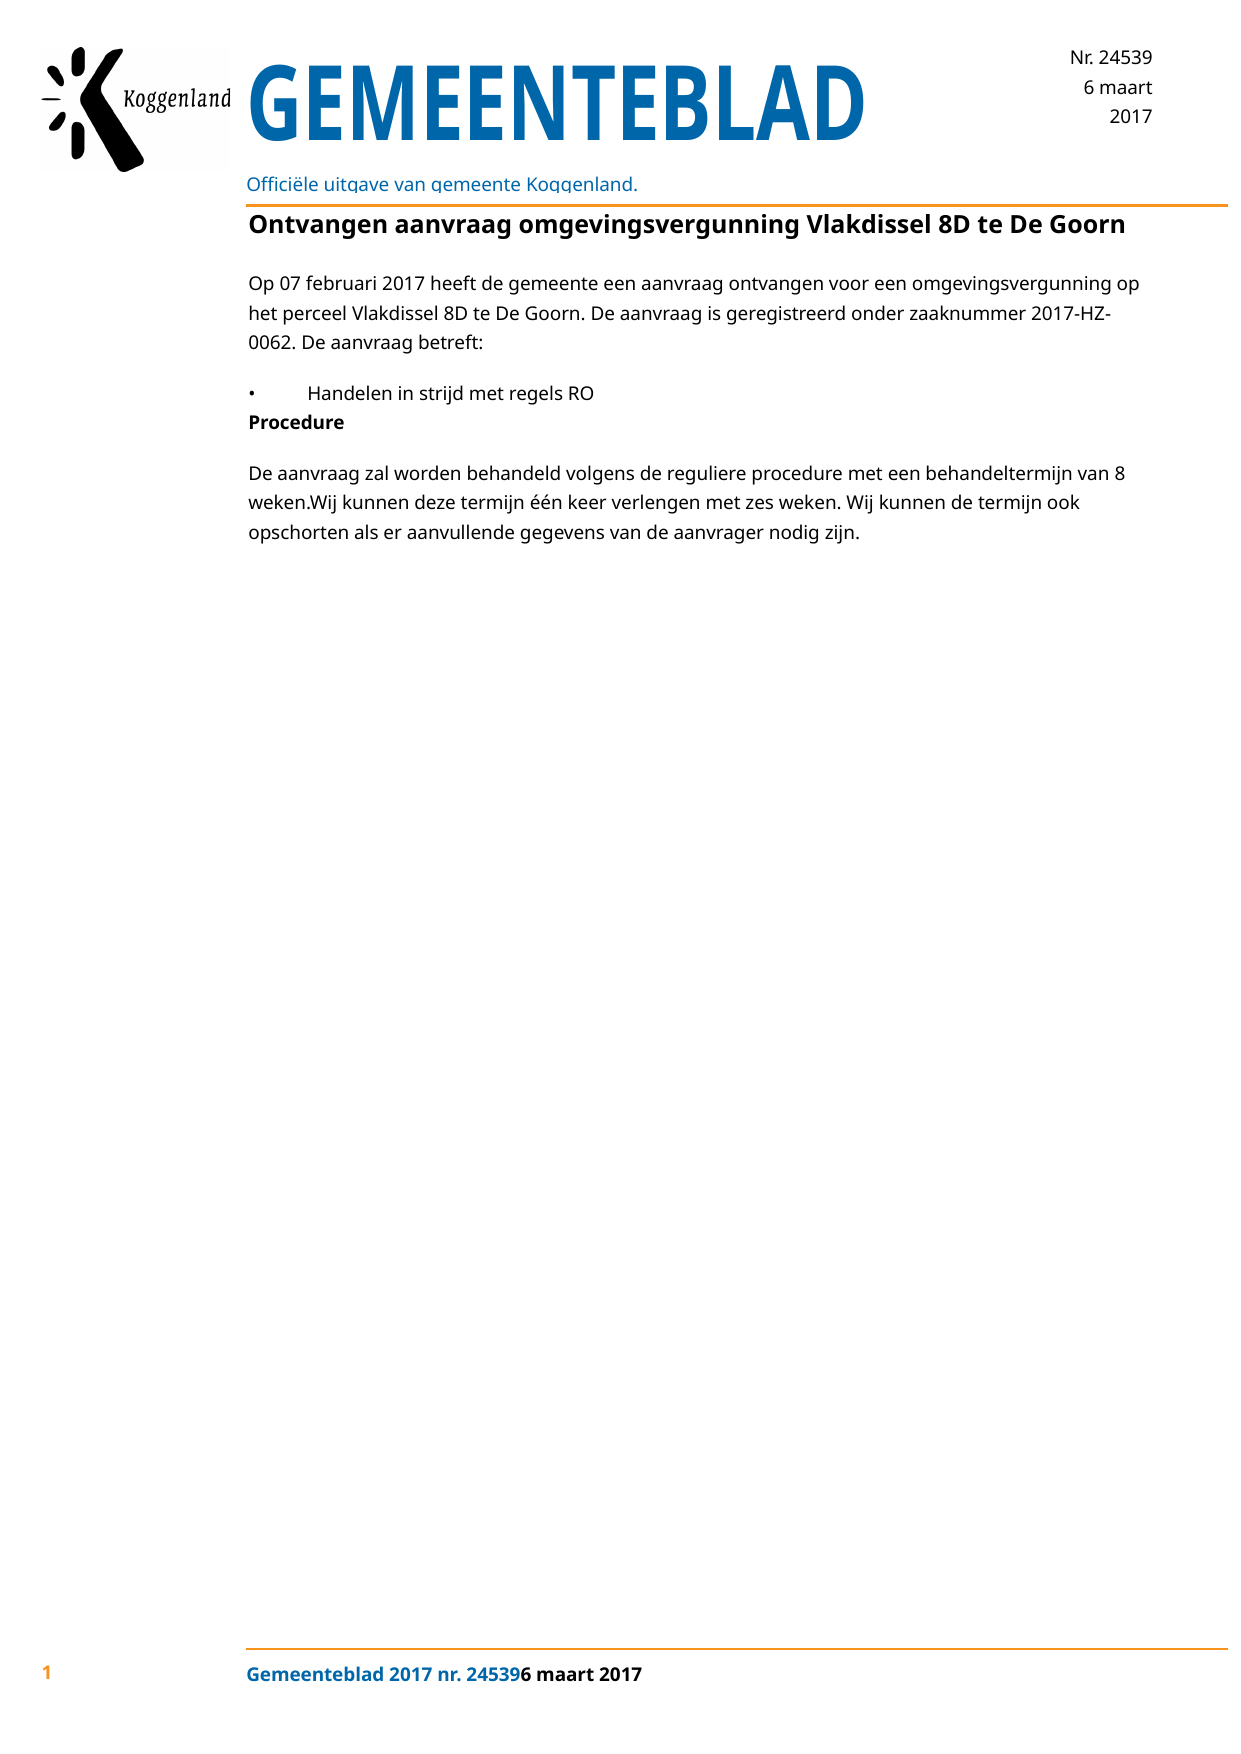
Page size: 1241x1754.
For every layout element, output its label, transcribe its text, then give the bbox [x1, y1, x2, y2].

text De aanvraag zal worden behandeld volgens de reguliere procedure met een behandeltermijn van 8 weken.Wij kunnen deze termijn één keer verlengen met zes weken. Wij kunnen de termijn ook opschorten als er aanvullende gegevens van de aanvrager nodig zijn. [248, 460, 1152, 545]
text Procedure [248, 409, 1152, 435]
text Op 07 februari 2017 heeft de gemeente een aanvraag ontvangen voor een omgevingsvergunning op het perceel Vlakdissel 8D te De Goorn. De aanvraag is geregistreerd onder zaaknummer 2017-HZ-0062. De aanvraag betreft: [248, 270, 1152, 355]
list Handelen in strijd met regels RO [248, 380, 1152, 406]
text Ontvangen aanvraag omgevingsvergunning Vlakdissel 8D te De Goorn [248, 207, 1152, 241]
picture [41, 47, 231, 172]
